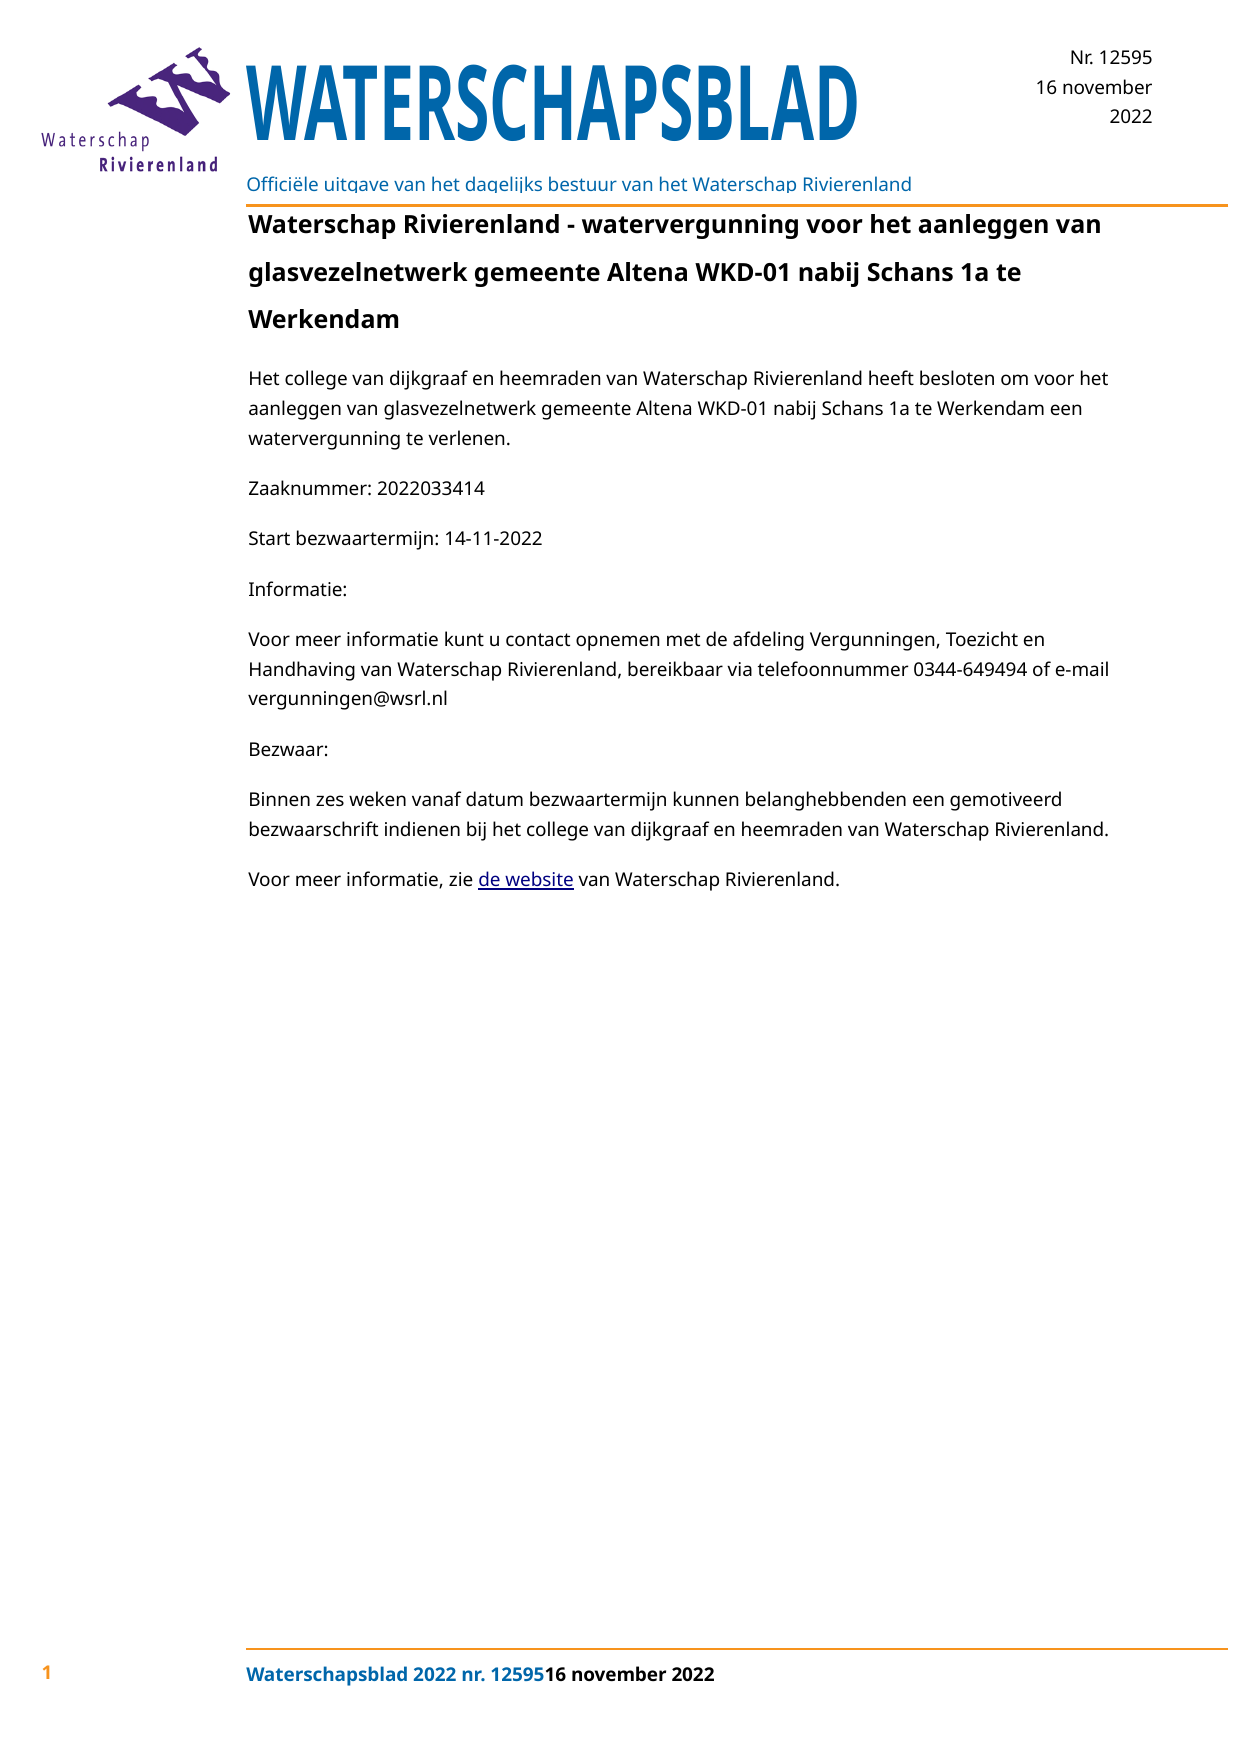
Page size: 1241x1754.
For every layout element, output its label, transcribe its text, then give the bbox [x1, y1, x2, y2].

text Voor meer informatie kunt u contact opnemen met de afdeling Vergunningen, Toezicht en Handhaving van Waterschap Rivierenland, bereikbaar via telefoonnummer 0344-649494 of e-mail vergunningen@wsrl.nl [248, 626, 1152, 711]
text Start bezwaartermijn: 14-11-2022 [248, 526, 1152, 551]
text Voor meer informatie, zie de website van Waterschap Rivierenland. [248, 866, 1152, 892]
text Zaaknummer: 2022033414 [248, 475, 1152, 501]
text Informatie: [248, 576, 1152, 602]
text Bezwaar: [248, 736, 1152, 762]
text Waterschap Rivierenland - watervergunning voor het aanleggen van glasvezelnetwerk gemeente Altena WKD-01 nabij Schans 1a te Werkendam [248, 207, 1152, 336]
picture [41, 47, 231, 172]
text Het college van dijkgraaf en heemraden van Waterschap Rivierenland heeft besloten om voor het aanleggen van glasvezelnetwerk gemeente Altena WKD-01 nabij Schans 1a te Werkendam een watervergunning te verlenen. [248, 366, 1152, 450]
text Binnen zes weken vanaf datum bezwaartermijn kunnen belanghebbenden een gemotiveerd bezwaarschrift indienen bij het college van dijkgraaf en heemraden van Waterschap Rivierenland. [248, 786, 1152, 842]
